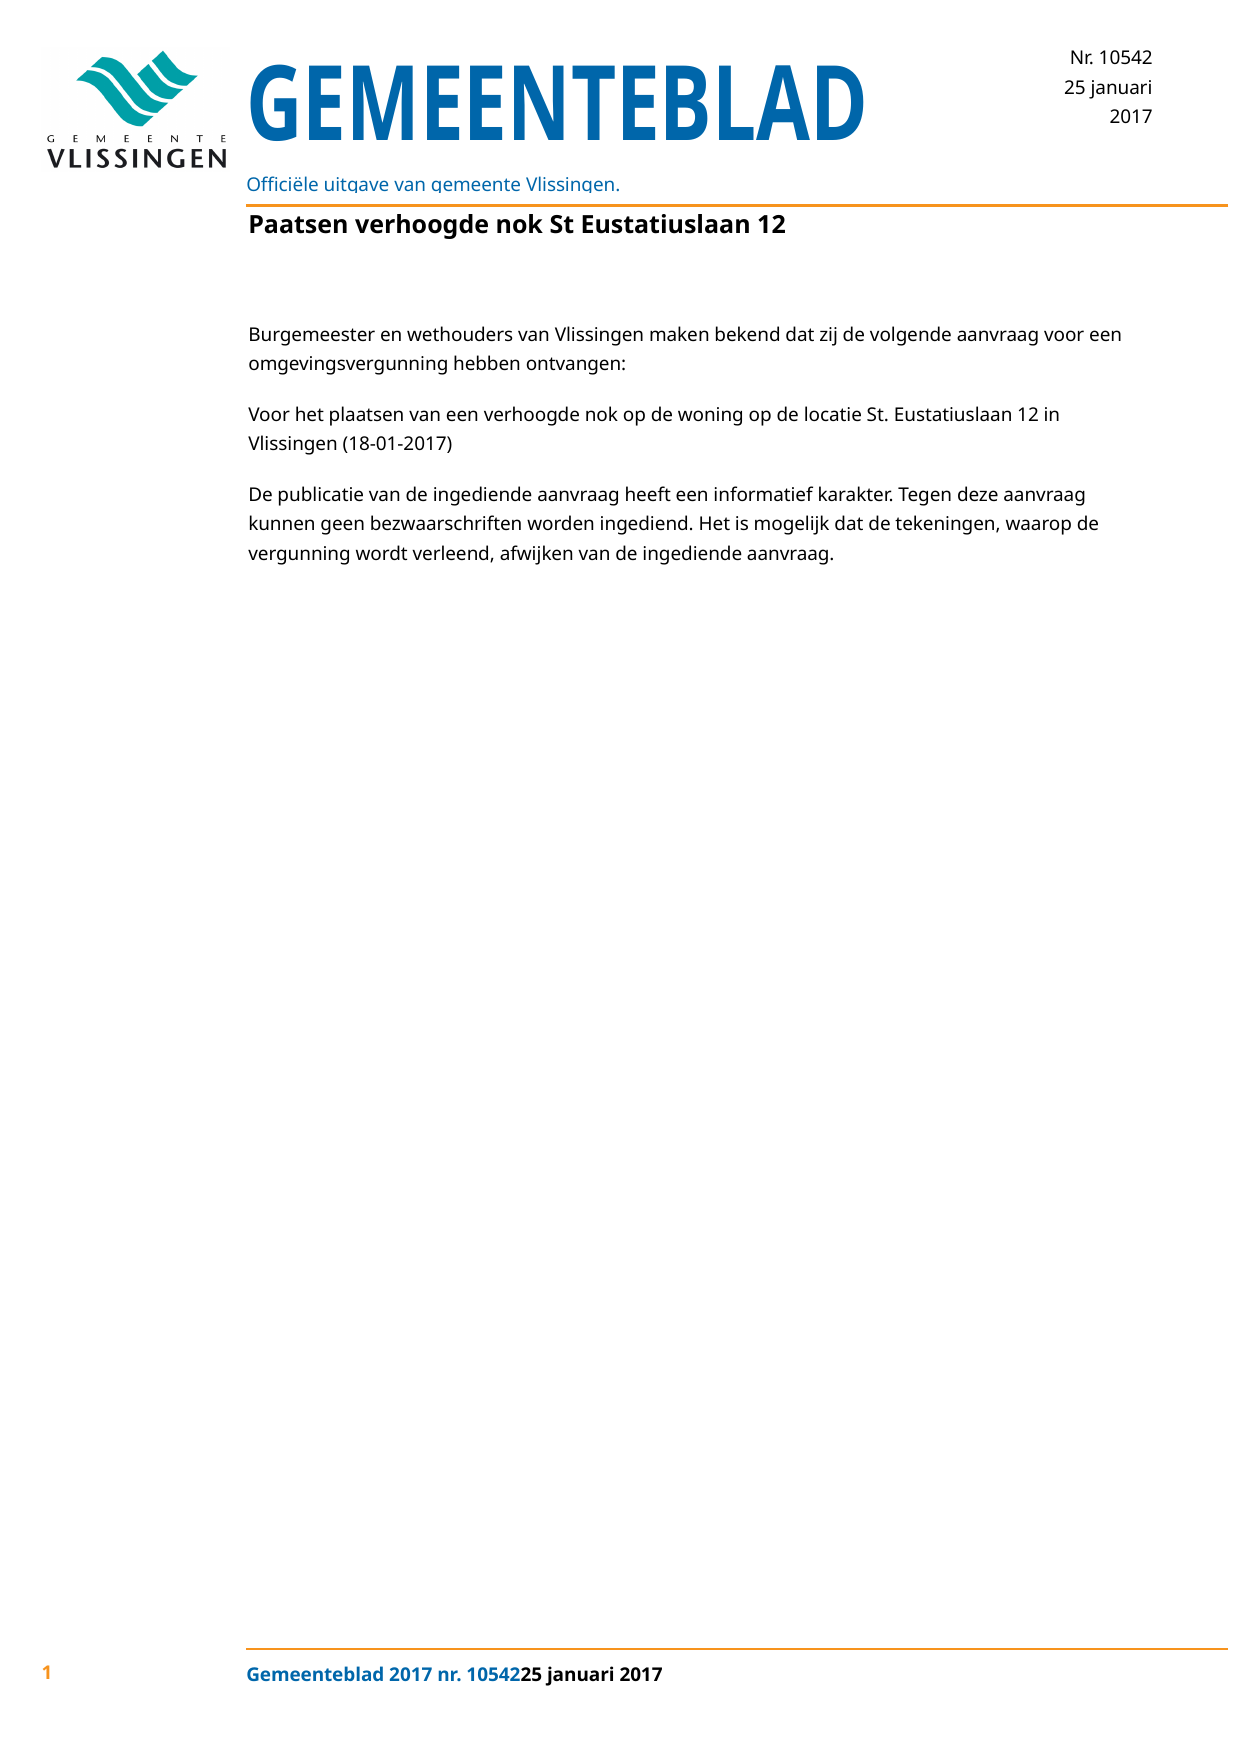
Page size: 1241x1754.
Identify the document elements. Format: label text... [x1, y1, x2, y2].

text De publicatie van de ingediende aanvraag heeft een informatief karakter. Tegen deze aanvraag kunnen geen bezwaarschriften worden ingediend. Het is mogelijk dat de tekeningen, waarop de vergunning wordt verleend, afwijken van de ingediende aanvraag. [248, 481, 1152, 566]
picture [41, 47, 231, 172]
text Burgemeester en wethouders van Vlissingen maken bekend dat zij de volgende aanvraag voor een omgevingsvergunning hebben ontvangen: [248, 321, 1152, 376]
text Voor het plaatsen van een verhoogde nok op de woning op de locatie St. Eustatiuslaan 12 in Vlissingen (18-01-2017) [248, 401, 1152, 456]
text Paatsen verhoogde nok St Eustatiuslaan 12 [248, 207, 1152, 241]
